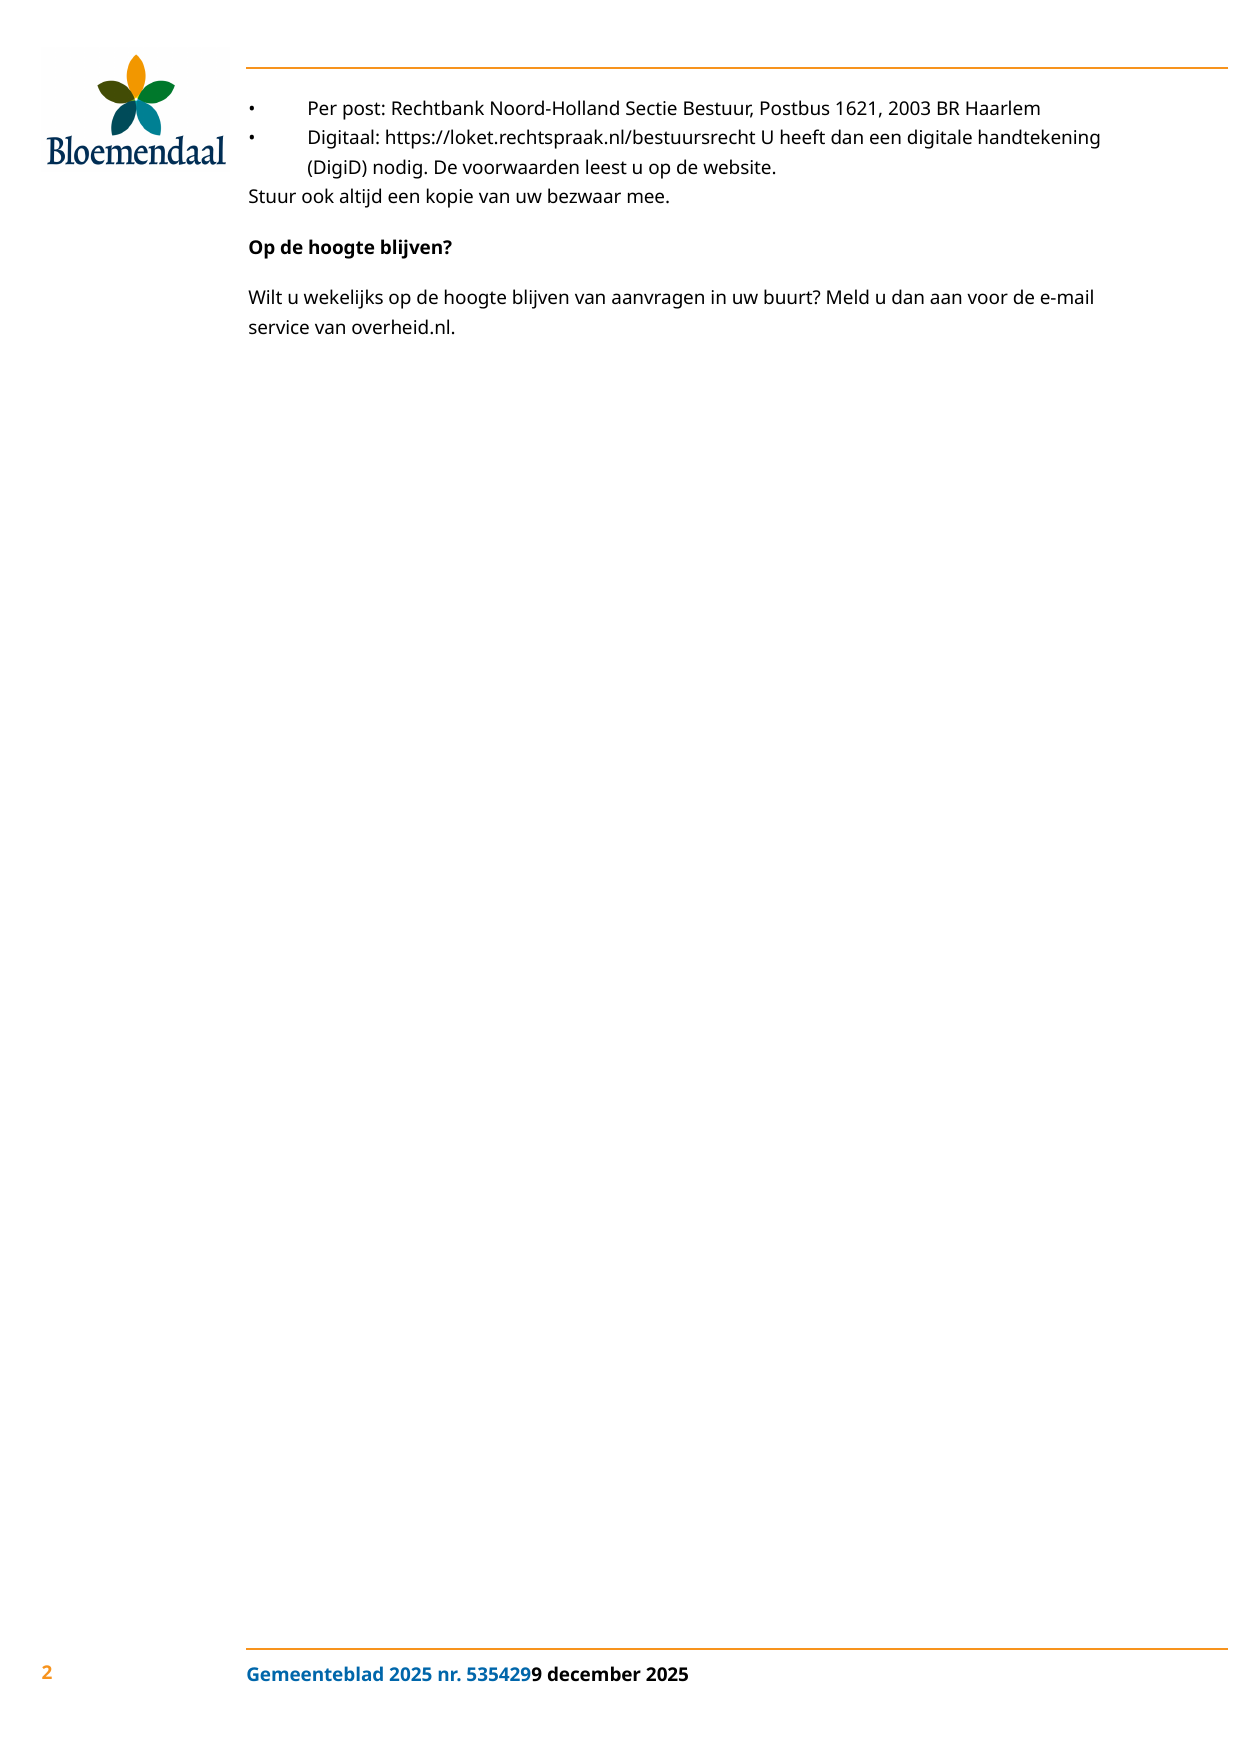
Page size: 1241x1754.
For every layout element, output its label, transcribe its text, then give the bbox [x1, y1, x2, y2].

text Wilt u wekelijks op de hoogte blijven van aanvragen in uw buurt? Meld u dan aan voor de e-mail service van overheid.nl. [248, 284, 1152, 340]
text Op de hoogte blijven? [248, 234, 1152, 260]
list Per post: Rechtbank Noord-Holland Sectie Bestuur, Postbus 1621, 2003 BR Haarlem [248, 95, 1152, 121]
text Stuur ook altijd een kopie van uw bezwaar mee. [248, 183, 1152, 209]
list Digitaal: https://loket.rechtspraak.nl/bestuursrecht U heeft dan een digitale handtekening (DigiD) nodig. De voorwaarden leest u op de website. [248, 124, 1152, 180]
picture [41, 47, 231, 172]
